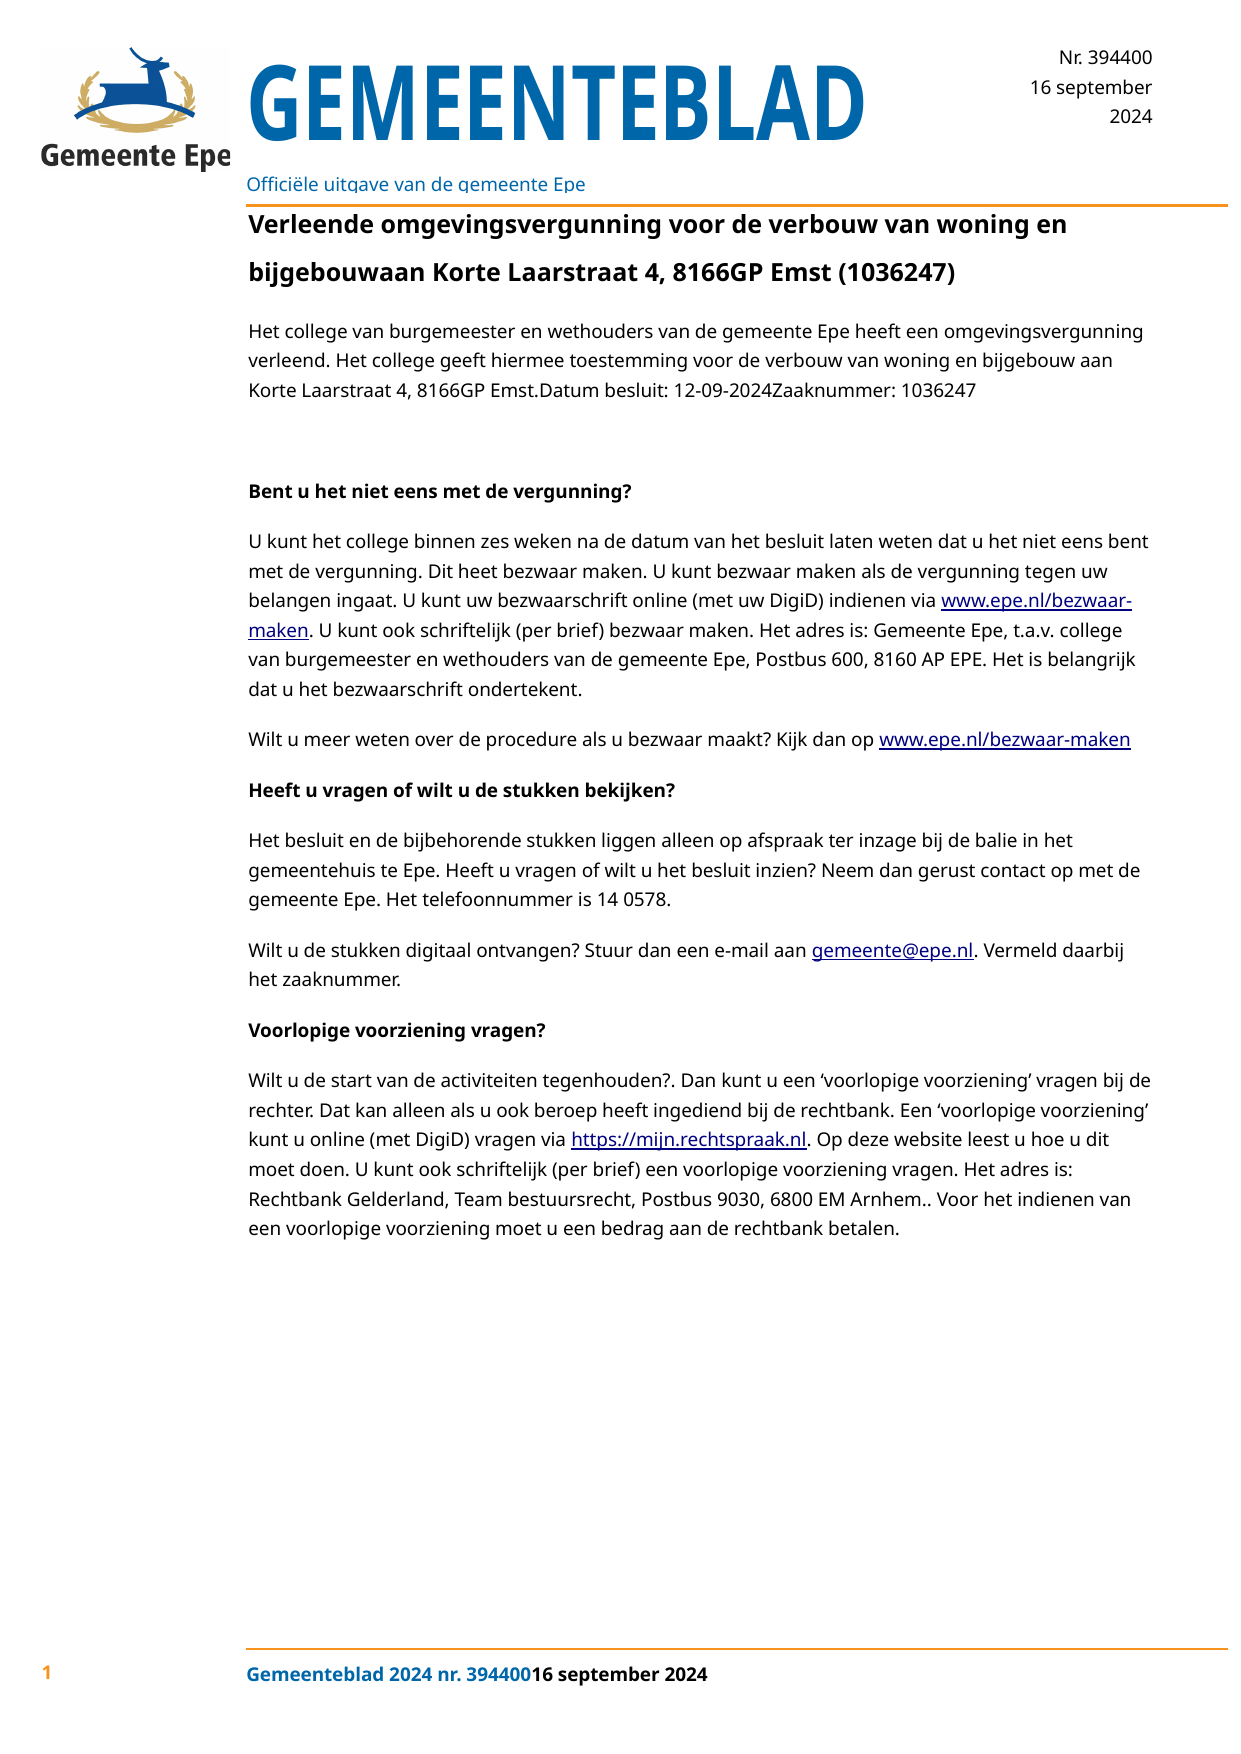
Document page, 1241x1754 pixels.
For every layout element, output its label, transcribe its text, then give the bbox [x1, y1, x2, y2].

text Wilt u de stukken digitaal ontvangen? Stuur dan een e-mail aan gemeente@epe.nl. Vermeld daarbij het zaaknummer. [248, 937, 1152, 992]
text Wilt u de start van de activiteiten tegenhouden?. Dan kunt u een ‘voorlopige voorziening’ vragen bij de rechter. Dat kan alleen als u ook beroep heeft ingediend bij de rechtbank. Een ‘voorlopige voorziening’ kunt u online (met DigiD) vragen via https://mijn.rechtspraak.nl. Op deze website leest u hoe u dit moet doen. U kunt ook schriftelijk (per brief) een voorlopige voorziening vragen. Het adres is: Rechtbank Gelderland, Team bestuursrecht, Postbus 9030, 6800 EM Arnhem.. Voor het indienen van een voorlopige voorziening moet u een bedrag aan de rechtbank betalen. [248, 1067, 1152, 1241]
text Het college van burgemeester en wethouders van de gemeente Epe heeft een omgevingsvergunning verleend. Het college geeft hiermee toestemming voor de verbouw van woning en bijgebouw aan Korte Laarstraat 4, 8166GP Emst.Datum besluit: 12-09-2024Zaaknummer: 1036247 [248, 318, 1152, 403]
text Wilt u meer weten over de procedure als u bezwaar maakt? Kijk dan op www.epe.nl/bezwaar-maken [248, 727, 1152, 752]
text Heeft u vragen of wilt u de stukken bekijken? [248, 777, 1152, 803]
text Verleende omgevingsvergunning voor de verbouw van woning en bijgebouwaan Korte Laarstraat 4, 8166GP Emst (1036247) [248, 207, 1152, 288]
text Voorlopige voorziening vragen? [248, 1017, 1152, 1043]
text U kunt het college binnen zes weken na de datum van het besluit laten weten dat u het niet eens bent met de vergunning. Dit heet bezwaar maken. U kunt bezwaar maken als de vergunning tegen uw belangen ingaat. U kunt uw bezwaarschrift online (met uw DigiD) indienen via www.epe.nl/bezwaar-maken. U kunt ook schriftelijk (per brief) bezwaar maken. Het adres is: Gemeente Epe, t.a.v. college van burgemeester en wethouders van de gemeente Epe, Postbus 600, 8160 AP EPE. Het is belangrijk dat u het bezwaarschrift ondertekent. [248, 528, 1152, 702]
text Het besluit en de bijbehorende stukken liggen alleen op afspraak ter inzage bij de balie in het gemeentehuis te Epe. Heeft u vragen of wilt u het besluit inzien? Neem dan gerust contact op met de gemeente Epe. Het telefoonnummer is 14 0578. [248, 827, 1152, 912]
picture [41, 47, 231, 172]
text Bent u het niet eens met de vergunning? [248, 478, 1152, 504]
